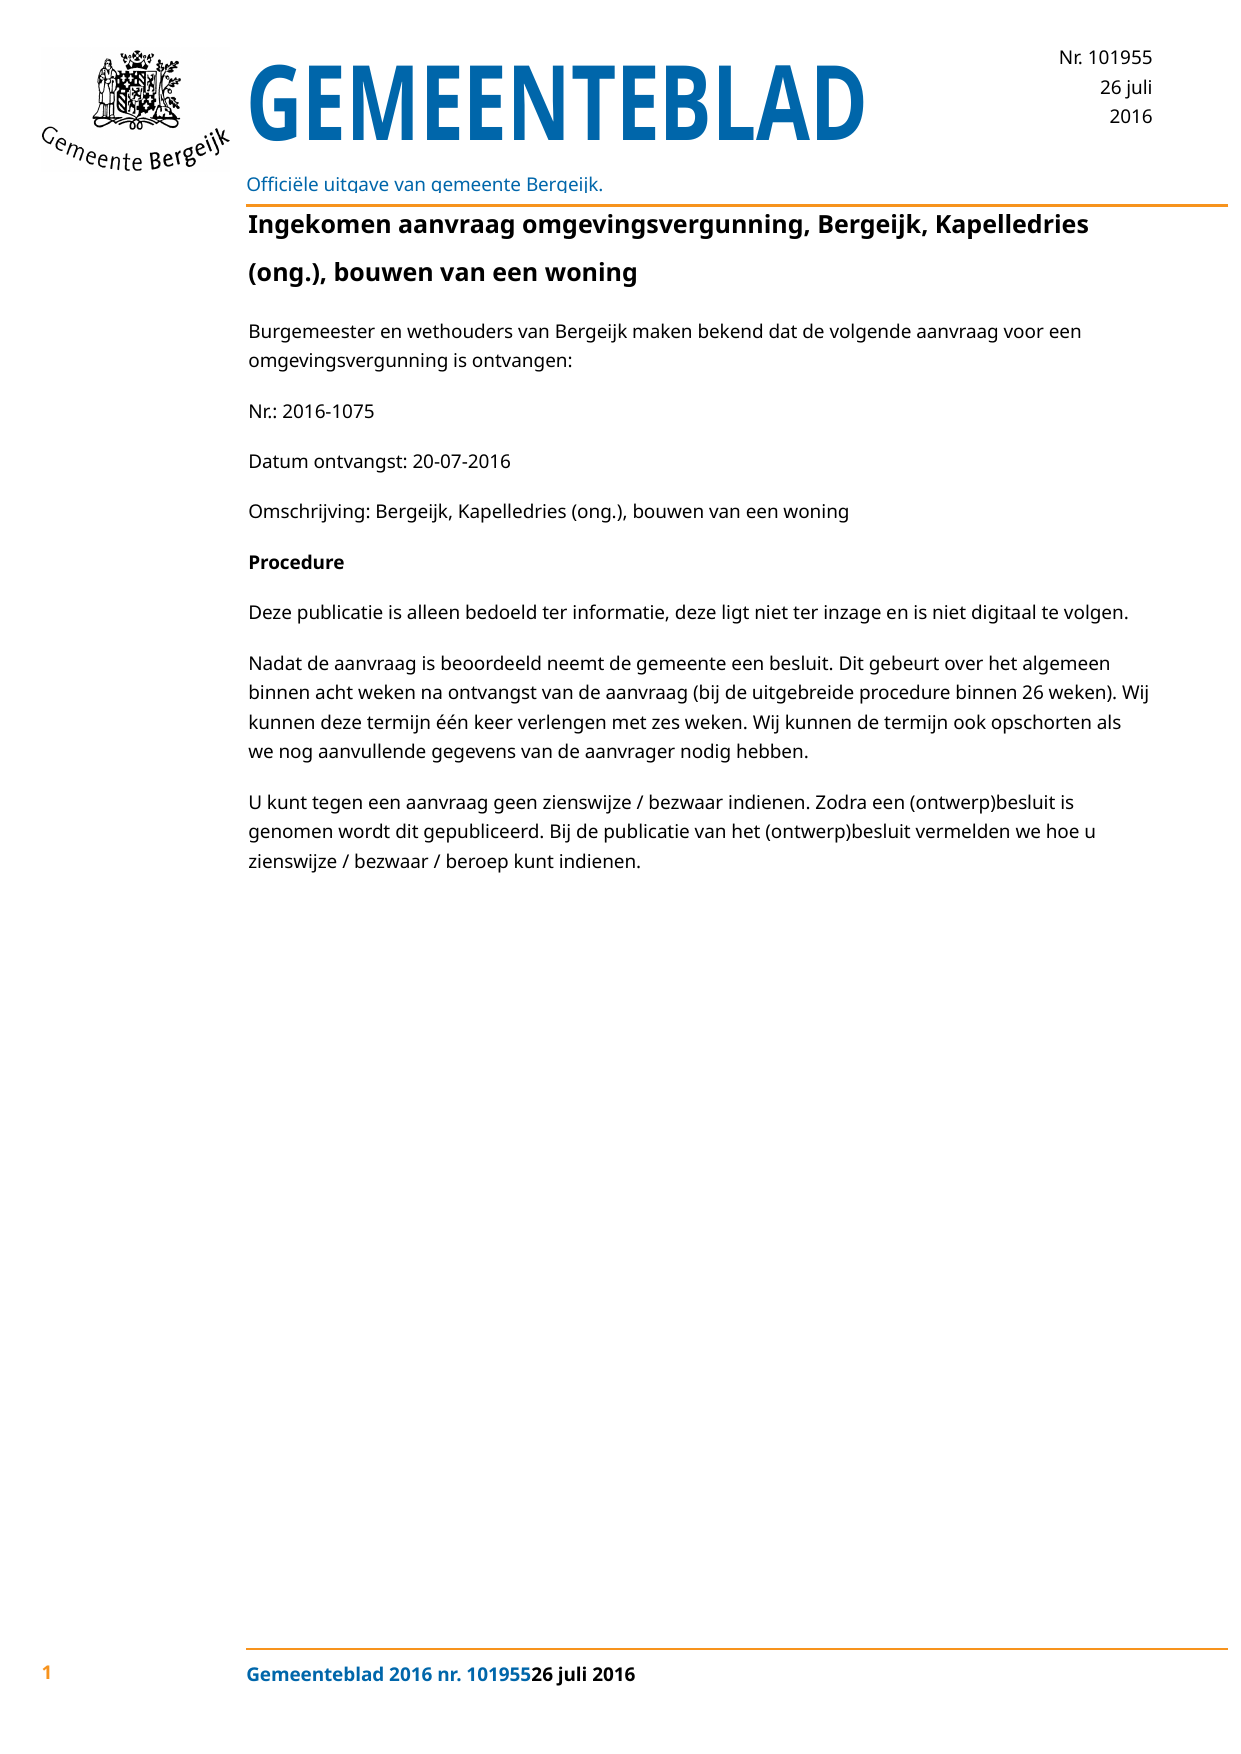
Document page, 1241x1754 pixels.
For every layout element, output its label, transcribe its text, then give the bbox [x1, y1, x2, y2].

text U kunt tegen een aanvraag geen zienswijze / bezwaar indienen. Zodra een (ontwerp)besluit is genomen wordt dit gepubliceerd. Bij de publicatie van het (ontwerp)besluit vermelden we hoe u zienswijze / bezwaar / beroep kunt indienen. [248, 789, 1152, 874]
text Nadat de aanvraag is beoordeeld neemt de gemeente een besluit. Dit gebeurt over het algemeen binnen acht weken na ontvangst van de aanvraag (bij de uitgebreide procedure binnen 26 weken). Wij kunnen deze termijn één keer verlengen met zes weken. Wij kunnen de termijn ook opschorten als we nog aanvullende gegevens van de aanvrager nodig hebben. [248, 650, 1152, 764]
text Burgemeester en wethouders van Bergeijk maken bekend dat de volgende aanvraag voor een omgevingsvergunning is ontvangen: [248, 318, 1152, 373]
text Ingekomen aanvraag omgevingsvergunning, Bergeijk, Kapelledries (ong.), bouwen van een woning [248, 207, 1152, 288]
text Omschrijving: Bergeijk, Kapelledries (ong.), bouwen van een woning [248, 499, 1152, 524]
text Nr.: 2016-1075 [248, 398, 1152, 424]
text Datum ontvangst: 20-07-2016 [248, 448, 1152, 474]
text Deze publicatie is alleen bedoeld ter informatie, deze ligt niet ter inzage en is niet digitaal te volgen. [248, 599, 1152, 625]
text Procedure [248, 549, 1152, 575]
picture [41, 47, 231, 172]
